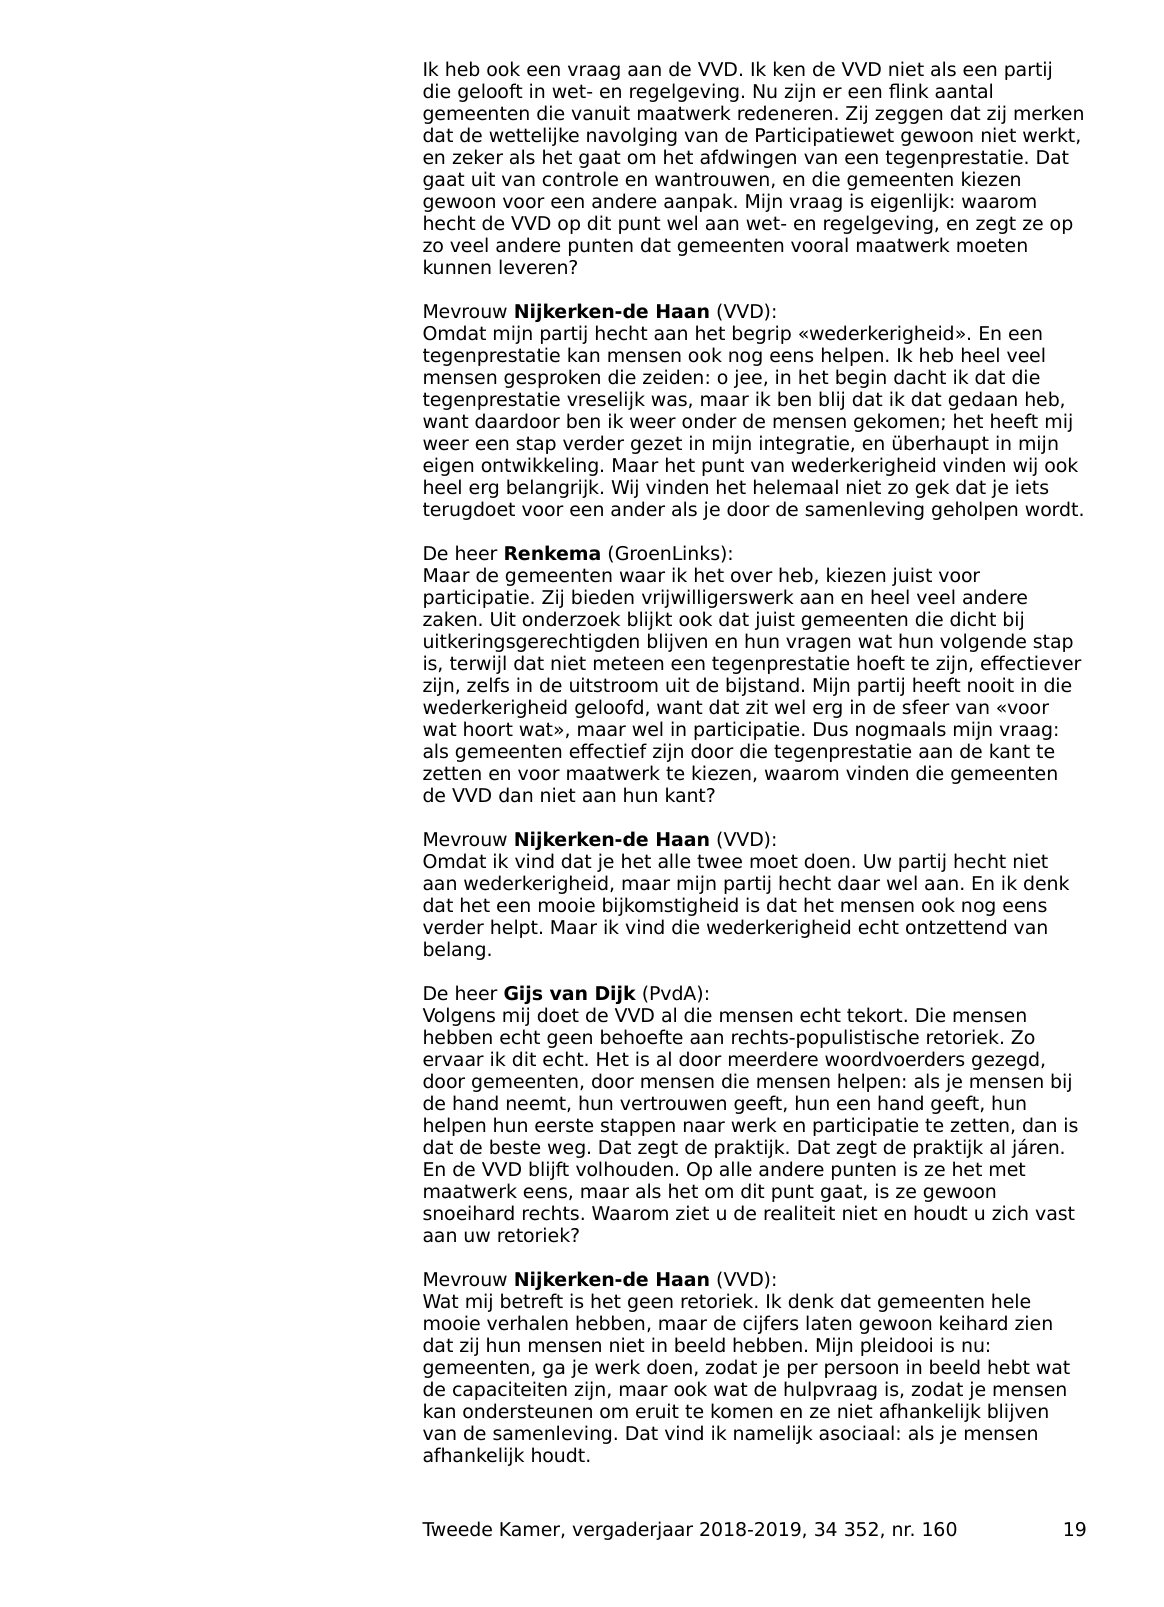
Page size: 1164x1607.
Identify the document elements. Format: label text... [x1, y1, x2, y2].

text Mevrouw Nijkerken-de Haan (VVD): [422, 301, 1087, 323]
text Mevrouw Nijkerken-de Haan (VVD): [422, 1269, 1087, 1291]
text Omdat mijn partij hecht aan het begrip «wederkerigheid». En een tegenprestatie kan mensen ook nog eens helpen. Ik heb heel veel mensen gesproken die zeiden: o jee, in het begin dacht ik dat die tegenprestatie vreselijk was, maar ik ben blij dat ik dat gedaan heb, want daardoor ben ik weer onder de mensen gekomen; het heeft mij weer een stap verder gezet in mijn integratie, en überhaupt in mijn eigen ontwikkeling. Maar het punt van wederkerigheid vinden wij ook heel erg belangrijk. Wij vinden het helemaal niet zo gek dat je iets terugdoet voor een ander als je door de samenleving geholpen wordt. [422, 323, 1087, 521]
text Volgens mij doet de VVD al die mensen echt tekort. Die mensen hebben echt geen behoefte aan rechts-populistische retoriek. Zo ervaar ik dit echt. Het is al door meerdere woordvoerders gezegd, door gemeenten, door mensen die mensen helpen: als je mensen bij de hand neemt, hun vertrouwen geeft, hun een hand geeft, hun helpen hun eerste stappen naar werk en participatie te zetten, dan is dat de beste weg. Dat zegt de praktijk. Dat zegt de praktijk al járen. En de VVD blijft volhouden. Op alle andere punten is ze het met maatwerk eens, maar als het om dit punt gaat, is ze gewoon snoeihard rechts. Waarom ziet u de realiteit niet en houdt u zich vast aan uw retoriek? [422, 1005, 1087, 1247]
text Wat mij betreft is het geen retoriek. Ik denk dat gemeenten hele mooie verhalen hebben, maar de cijfers laten gewoon keihard zien dat zij hun mensen niet in beeld hebben. Mijn pleidooi is nu: gemeenten, ga je werk doen, zodat je per persoon in beeld hebt wat de capaciteiten zijn, maar ook wat de hulpvraag is, zodat je mensen kan ondersteunen om eruit te komen en ze niet afhankelijk blijven van de samenleving. Dat vind ik namelijk asociaal: als je mensen afhankelijk houdt. [422, 1291, 1087, 1467]
text Mevrouw Nijkerken-de Haan (VVD): [422, 829, 1087, 851]
text Omdat ik vind dat je het alle twee moet doen. Uw partij hecht niet aan wederkerigheid, maar mijn partij hecht daar wel aan. En ik denk dat het een mooie bijkomstigheid is dat het mensen ook nog eens verder helpt. Maar ik vind die wederkerigheid echt ontzettend van belang. [422, 851, 1087, 961]
text Ik heb ook een vraag aan de VVD. Ik ken de VVD niet als een partij die gelooft in wet- en regelgeving. Nu zijn er een flink aantal gemeenten die vanuit maatwerk redeneren. Zij zeggen dat zij merken dat de wettelijke navolging van de Participatiewet gewoon niet werkt, en zeker als het gaat om het afdwingen van een tegenprestatie. Dat gaat uit van controle en wantrouwen, en die gemeenten kiezen gewoon voor een andere aanpak. Mijn vraag is eigenlijk: waarom hecht de VVD op dit punt wel aan wet- en regelgeving, en zegt ze op zo veel andere punten dat gemeenten vooral maatwerk moeten kunnen leveren? [422, 59, 1087, 279]
text De heer Gijs van Dijk (PvdA): [422, 983, 1087, 1005]
text De heer Renkema (GroenLinks): [422, 543, 1087, 565]
text Maar de gemeenten waar ik het over heb, kiezen juist voor participatie. Zij bieden vrijwilligerswerk aan en heel veel andere zaken. Uit onderzoek blijkt ook dat juist gemeenten die dicht bij uitkeringsgerechtigden blijven en hun vragen wat hun volgende stap is, terwijl dat niet meteen een tegenprestatie hoeft te zijn, effectiever zijn, zelfs in de uitstroom uit de bijstand. Mijn partij heeft nooit in die wederkerigheid geloofd, want dat zit wel erg in de sfeer van «voor wat hoort wat», maar wel in participatie. Dus nogmaals mijn vraag: als gemeenten effectief zijn door die tegenprestatie aan de kant te zetten en voor maatwerk te kiezen, waarom vinden die gemeenten de VVD dan niet aan hun kant? [422, 565, 1087, 807]
